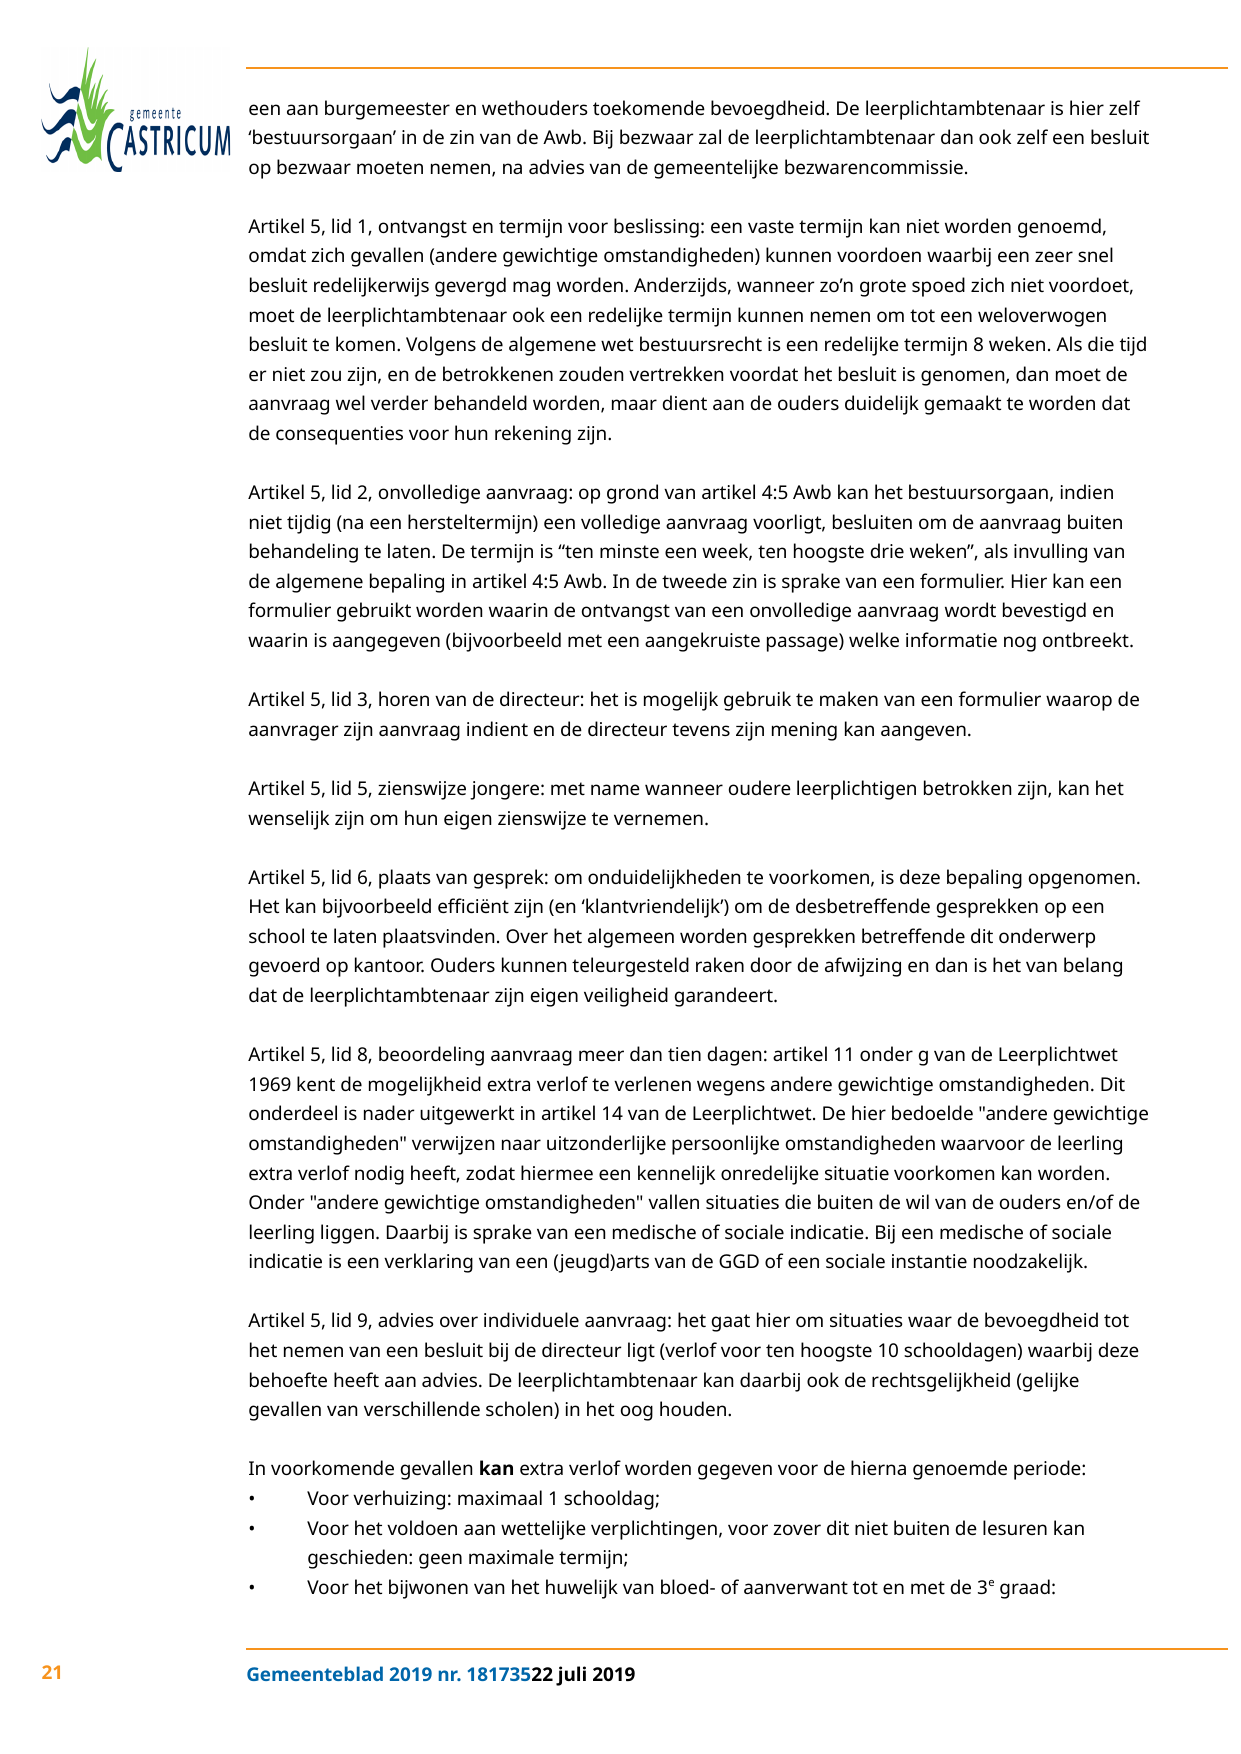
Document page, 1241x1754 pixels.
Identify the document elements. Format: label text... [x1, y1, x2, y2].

text Artikel 5, lid 3, horen van de directeur: het is mogelijk gebruik te maken van een formulier waarop de aanvrager zijn aanvraag indient en de directeur tevens zijn mening kan aangeven. [248, 686, 1152, 742]
text Artikel 5, lid 1, ontvangst en termijn voor beslissing: een vaste termijn kan niet worden genoemd, omdat zich gevallen (andere gewichtige omstandigheden) kunnen voordoen waarbij een zeer snel besluit redelijkerwijs gevergd mag worden. Anderzijds, wanneer zo’n grote spoed zich niet voordoet, moet de leerplichtambtenaar ook een redelijke termijn kunnen nemen om tot een weloverwogen besluit te komen. Volgens de algemene wet bestuursrecht is een redelijke termijn 8 weken. Als die tijd er niet zou zijn, en de betrokkenen zouden vertrekken voordat het besluit is genomen, dan moet de aanvraag wel verder behandeld worden, maar dient aan de ouders duidelijk gemaakt te worden dat de consequenties voor hun rekening zijn. [248, 213, 1152, 446]
text Artikel 5, lid 2, onvolledige aanvraag: op grond van artikel 4:5 Awb kan het bestuursorgaan, indien niet tijdig (na een hersteltermijn) een volledige aanvraag voorligt, besluiten om de aanvraag buiten behandeling te laten. De termijn is “ten minste een week, ten hoogste drie weken”, als invulling van de algemene bepaling in artikel 4:5 Awb. In de tweede zin is sprake van een formulier. Hier kan een formulier gebruikt worden waarin de ontvangst van een onvolledige aanvraag wordt bevestigd en waarin is aangegeven (bijvoorbeeld met een aangekruiste passage) welke informatie nog ontbreekt. [248, 479, 1152, 653]
text Artikel 5, lid 5, zienswijze jongere: met name wanneer oudere leerplichtigen betrokken zijn, kan het wenselijk zijn om hun eigen zienswijze te vernemen. [248, 775, 1152, 831]
text Artikel 5, lid 8, beoordeling aanvraag meer dan tien dagen: artikel 11 onder g van de Leerplichtwet 1969 kent de mogelijkheid extra verlof te verlenen wegens andere gewichtige omstandigheden. Dit onderdeel is nader uitgewerkt in artikel 14 van de Leerplichtwet. De hier bedoelde "andere gewichtige omstandigheden" verwijzen naar uitzonderlijke persoonlijke omstandigheden waarvoor de leerling extra verlof nodig heeft, zodat hiermee een kennelijk onredelijke situatie voorkomen kan worden. Onder "andere gewichtige omstandigheden" vallen situaties die buiten de wil van de ouders en/of de leerling liggen. Daarbij is sprake van een medische of sociale indicatie. Bij een medische of sociale indicatie is een verklaring van een (jeugd)arts van de GGD of een sociale instantie noodzakelijk. [248, 1041, 1152, 1274]
list Voor het voldoen aan wettelijke verplichtingen, voor zover dit niet buiten de lesuren kan geschieden: geen maximale termijn; [248, 1515, 1152, 1570]
picture [41, 47, 231, 172]
text Artikel 5, lid 6, plaats van gesprek: om onduidelijkheden te voorkomen, is deze bepaling opgenomen. Het kan bijvoorbeeld efficiënt zijn (en ‘klantvriendelijk’) om de desbetreffende gesprekken op een school te laten plaatsvinden. Over het algemeen worden gesprekken betreffende dit onderwerp gevoerd op kantoor. Ouders kunnen teleurgesteld raken door de afwijzing en dan is het van belang dat de leerplichtambtenaar zijn eigen veiligheid garandeert. [248, 864, 1152, 1008]
text een aan burgemeester en wethouders toekomende bevoegdheid. De leerplichtambtenaar is hier zelf ‘bestuursorgaan’ in de zin van de Awb. Bij bezwaar zal de leerplichtambtenaar dan ook zelf een besluit op bezwaar moeten nemen, na advies van de gemeentelijke bezwarencommissie. [248, 95, 1152, 180]
list Voor het bijwonen van het huwelijk van bloed- of aanverwant tot en met de 3e graad: [248, 1574, 1152, 1600]
text Artikel 5, lid 9, advies over individuele aanvraag: het gaat hier om situaties waar de bevoegdheid tot het nemen van een besluit bij de directeur ligt (verlof voor ten hoogste 10 schooldagen) waarbij deze behoefte heeft aan advies. De leerplichtambtenaar kan daarbij ook de rechtsgelijkheid (gelijke gevallen van verschillende scholen) in het oog houden. [248, 1308, 1152, 1422]
list Voor verhuizing: maximaal 1 schooldag; [248, 1485, 1152, 1511]
text In voorkomende gevallen kan extra verlof worden gegeven voor de hierna genoemde periode: [248, 1456, 1152, 1481]
